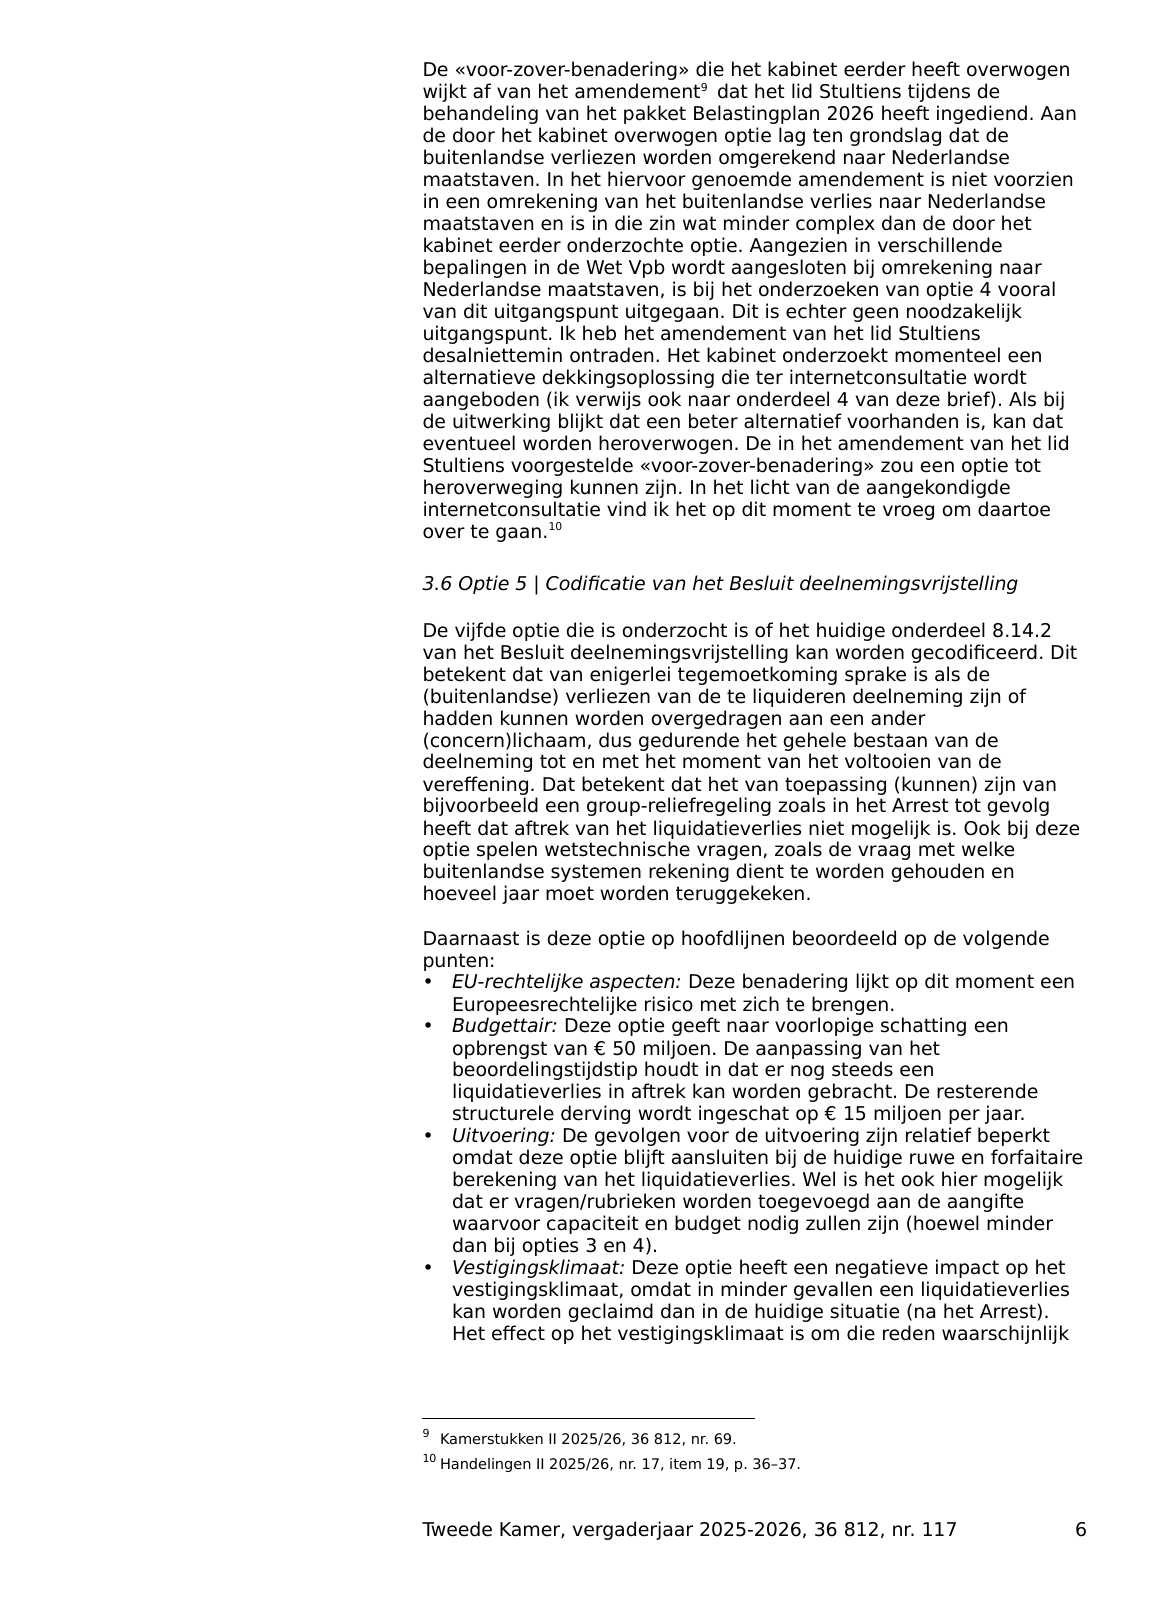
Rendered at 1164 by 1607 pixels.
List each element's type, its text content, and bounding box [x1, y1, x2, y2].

text Handelingen II 2025/26, nr. 17, item 19, p. 36–37. [422, 1452, 1087, 1474]
text Daarnaast is deze optie op hoofdlijnen beoordeeld op de volgende punten: [422, 927, 1087, 971]
text De vijfde optie die is onderzocht is of het huidige onderdeel 8.14.2 van het Besluit deelnemingsvrijstelling kan worden gecodificeerd. Dit betekent dat van enigerlei tegemoetkoming sprake is als de (buitenlandse) verliezen van de te liquideren deelneming zijn of hadden kunnen worden overgedragen aan een ander (concern)lichaam, dus gedurende het gehele bestaan van de deelneming tot en met het moment van het voltooien van de vereffening. Dat betekent dat het van toepassing (kunnen) zijn van bijvoorbeeld een group-reliefregeling zoals in het Arrest tot gevolg heeft dat aftrek van het liquidatieverlies niet mogelijk is. Ook bij deze optie spelen wetstechnische vragen, zoals de vraag met welke buitenlandse systemen rekening dient te worden gehouden en hoeveel jaar moet worden teruggekeken. [422, 619, 1087, 905]
text • Vestigingsklimaat: Deze optie heeft een negatieve impact op het vestigingsklimaat, omdat in minder gevallen een liquidatieverlies kan worden geclaimd dan in de huidige situatie (na het Arrest). Het effect op het vestigingsklimaat is om die reden waarschijnlijk [422, 1257, 1087, 1345]
text Kamerstukken II 2025/26, 36 812, nr. 69. [422, 1427, 1087, 1449]
text De «voor-zover-benadering» die het kabinet eerder heeft overwogen wijkt af van het amendement dat het lid Stultiens tijdens de behandeling van het pakket Belastingplan 2026 heeft ingediend. Aan de door het kabinet overwogen optie lag ten grondslag dat de buitenlandse verliezen worden omgerekend naar Nederlandse maatstaven. In het hiervoor genoemde amendement is niet voorzien in een omrekening van het buitenlandse verlies naar Nederlandse maatstaven en is in die zin wat minder complex dan de door het kabinet eerder onderzochte optie. Aangezien in verschillende bepalingen in de Wet Vpb wordt aangesloten bij omrekening naar Nederlandse maatstaven, is bij het onderzoeken van optie 4 vooral van dit uitgangspunt uitgegaan. Dit is echter geen noodzakelijk uitgangspunt. Ik heb het amendement van het lid Stultiens desalniettemin ontraden. Het kabinet onderzoekt momenteel een alternatieve dekkingsoplossing die ter internetconsultatie wordt aangeboden (ik verwijs ook naar onderdeel 4 van deze brief). Als bij de uitwerking blijkt dat een beter alternatief voorhanden is, kan dat eventueel worden heroverwogen. De in het amendement van het lid Stultiens voorgestelde «voor-zover-benadering» zou een optie tot heroverweging kunnen zijn. In het licht van de aangekondigde internetconsultatie vind ik het op dit moment te vroeg om daartoe over te gaan. [422, 59, 1087, 543]
text • Uitvoering: De gevolgen voor de uitvoering zijn relatief beperkt omdat deze optie blijft aansluiten bij de huidige ruwe en forfaitaire berekening van het liquidatieverlies. Wel is het ook hier mogelijk dat er vragen/rubrieken worden toegevoegd aan de aangifte waarvoor capaciteit en budget nodig zullen zijn (hoewel minder dan bij opties 3 en 4). [422, 1125, 1087, 1257]
subtitle 3.6 Optie 5 | Codificatie van het Besluit deelnemingsvrijstelling [422, 573, 1087, 594]
text • Budgettair: Deze optie geeft naar voorlopige schatting een opbrengst van € 50 miljoen. De aanpassing van het beoordelingstijdstip houdt in dat er nog steeds een liquidatieverlies in aftrek kan worden gebracht. De resterende structurele derving wordt ingeschat op € 15 miljoen per jaar. [422, 1015, 1087, 1125]
text • EU-rechtelijke aspecten: Deze benadering lijkt op dit moment een Europeesrechtelijke risico met zich te brengen. [422, 971, 1087, 1015]
